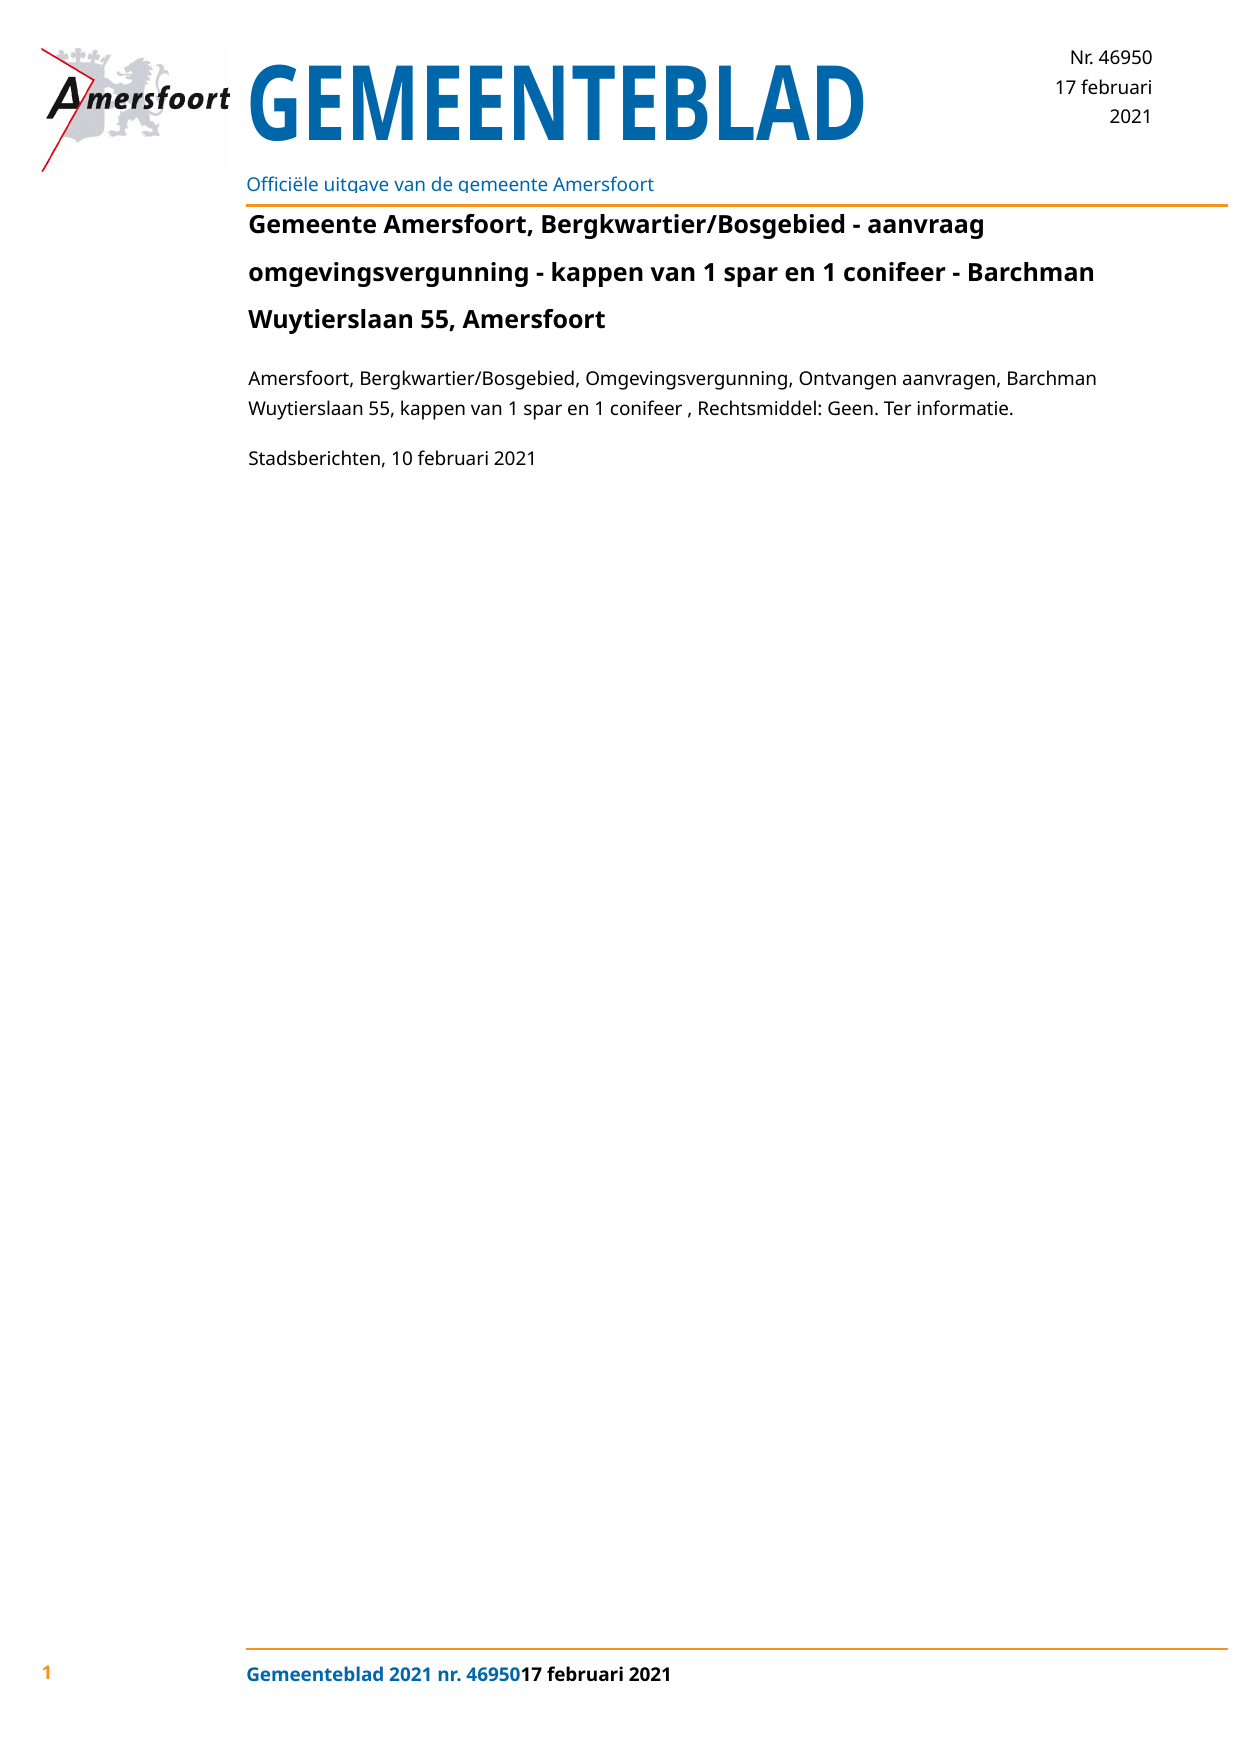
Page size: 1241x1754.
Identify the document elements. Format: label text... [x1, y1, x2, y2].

picture [41, 47, 231, 172]
text Stadsberichten, 10 februari 2021 [248, 446, 1152, 471]
text Gemeente Amersfoort, Bergkwartier/Bosgebied - aanvraag omgevingsvergunning - kappen van 1 spar en 1 conifeer - Barchman Wuytierslaan 55, Amersfoort [248, 207, 1152, 336]
text Amersfoort, Bergkwartier/Bosgebied, Omgevingsvergunning, Ontvangen aanvragen, Barchman Wuytierslaan 55, kappen van 1 spar en 1 conifeer , Rechtsmiddel: Geen. Ter informatie. [248, 366, 1152, 421]
